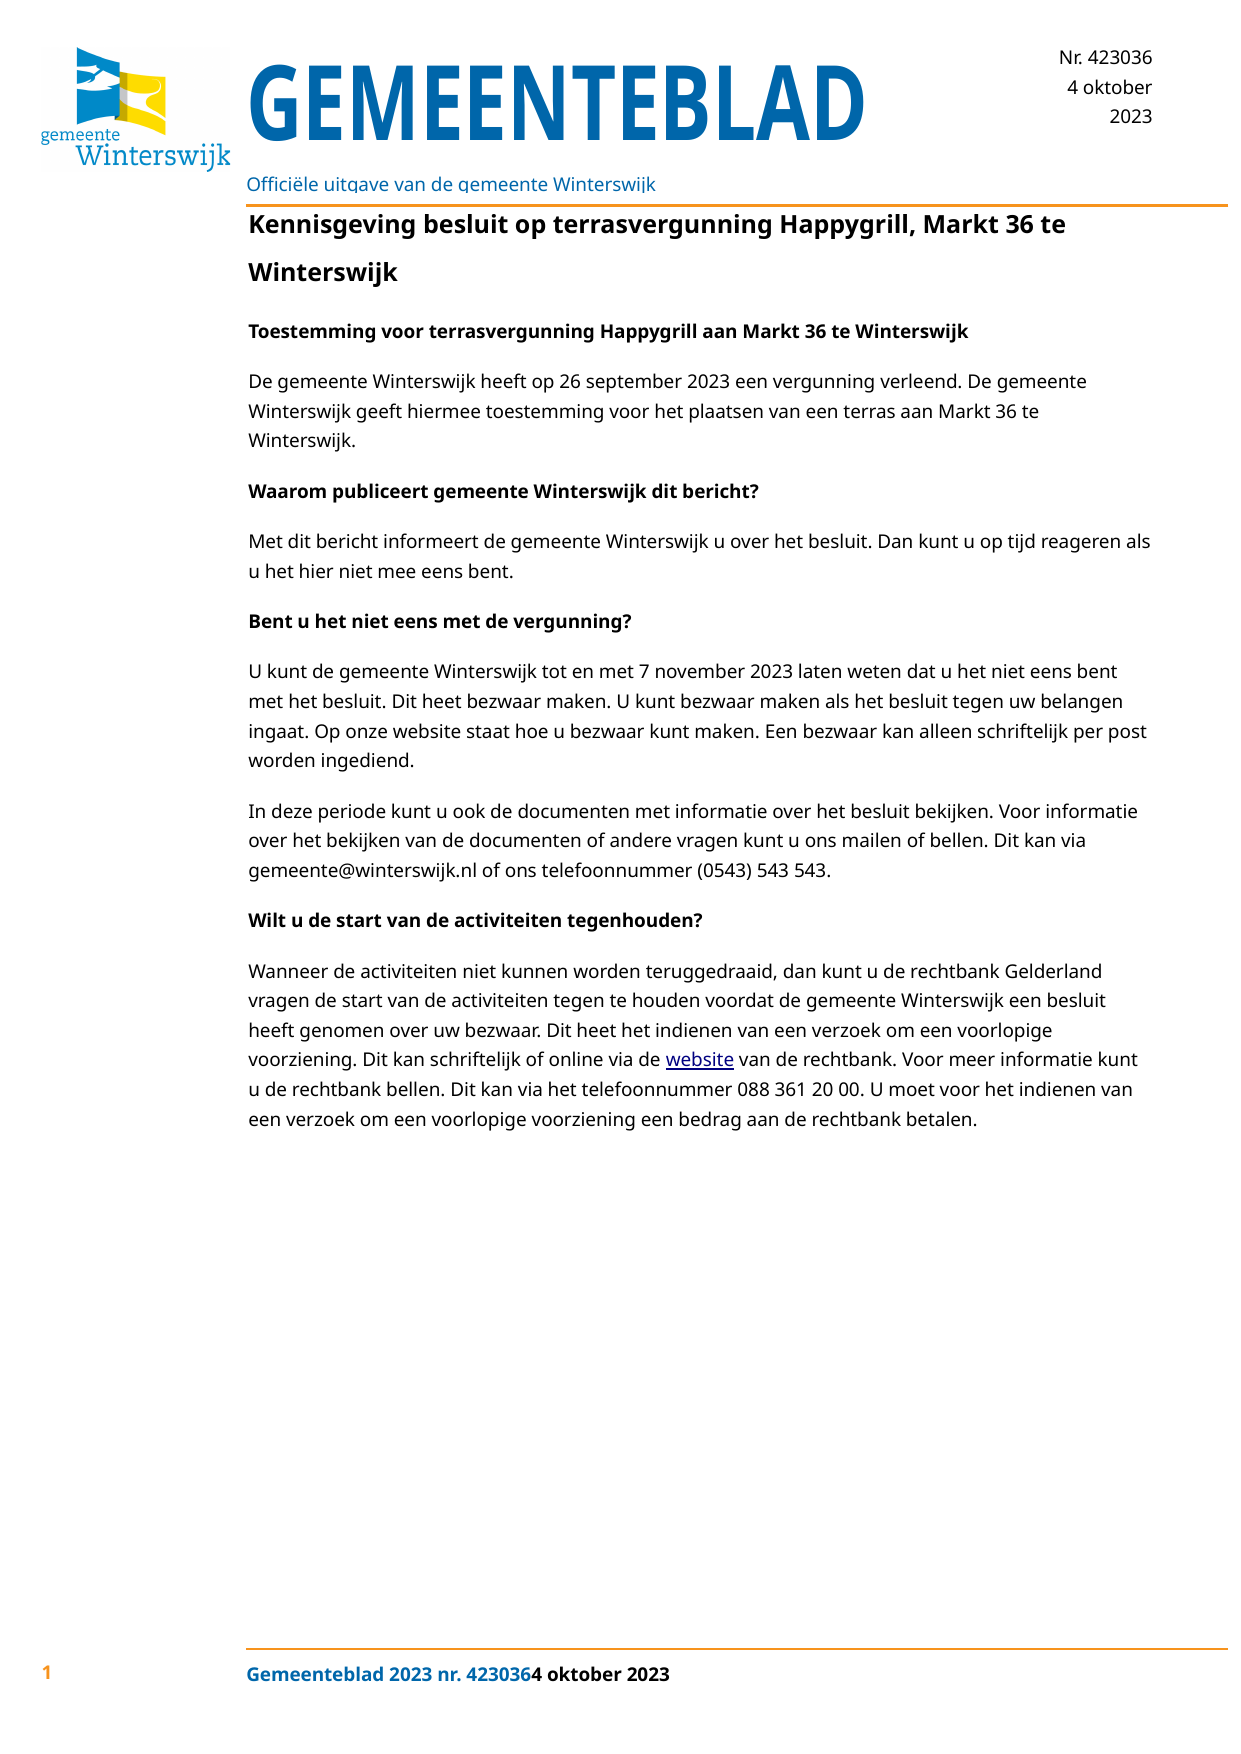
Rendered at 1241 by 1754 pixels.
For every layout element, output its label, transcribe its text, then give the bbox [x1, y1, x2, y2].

text Wanneer de activiteiten niet kunnen worden teruggedraaid, dan kunt u de rechtbank Gelderland vragen de start van de activiteiten tegen te houden voordat de gemeente Winterswijk een besluit heeft genomen over uw bezwaar. Dit heet het indienen van een verzoek om een voorlopige voorziening. Dit kan schriftelijk of online via de website van de rechtbank. Voor meer informatie kunt u de rechtbank bellen. Dit kan via het telefoonnummer 088 361 20 00. U moet voor het indienen van een verzoek om een voorlopige voorziening een bedrag aan de rechtbank betalen. [248, 958, 1152, 1132]
text Kennisgeving besluit op terrasvergunning Happygrill, Markt 36 te Winterswijk [248, 207, 1152, 288]
text In deze periode kunt u ook de documenten met informatie over het besluit bekijken. Voor informatie over het bekijken van de documenten of andere vragen kunt u ons mailen of bellen. Dit kan via gemeente@winterswijk.nl of ons telefoonnummer (0543) 543 543. [248, 798, 1152, 883]
text De gemeente Winterswijk heeft op 26 september 2023 een vergunning verleend. De gemeente Winterswijk geeft hiermee toestemming voor het plaatsen van een terras aan Markt 36 te Winterswijk. [248, 368, 1152, 453]
text Waarom publiceert gemeente Winterswijk dit bericht? [248, 478, 1152, 504]
text U kunt de gemeente Winterswijk tot en met 7 november 2023 laten weten dat u het niet eens bent met het besluit. Dit heet bezwaar maken. U kunt bezwaar maken als het besluit tegen uw belangen ingaat. Op onze website staat hoe u bezwaar kunt maken. Een bezwaar kan alleen schriftelijk per post worden ingediend. [248, 659, 1152, 773]
text Toestemming voor terrasvergunning Happygrill aan Markt 36 te Winterswijk [248, 318, 1152, 344]
text Wilt u de start van de activiteiten tegenhouden? [248, 907, 1152, 933]
text Bent u het niet eens met de vergunning? [248, 608, 1152, 634]
text Met dit bericht informeert de gemeente Winterswijk u over het besluit. Dan kunt u op tijd reageren als u het hier niet mee eens bent. [248, 528, 1152, 584]
picture [225, 153, 231, 162]
picture [41, 47, 231, 172]
